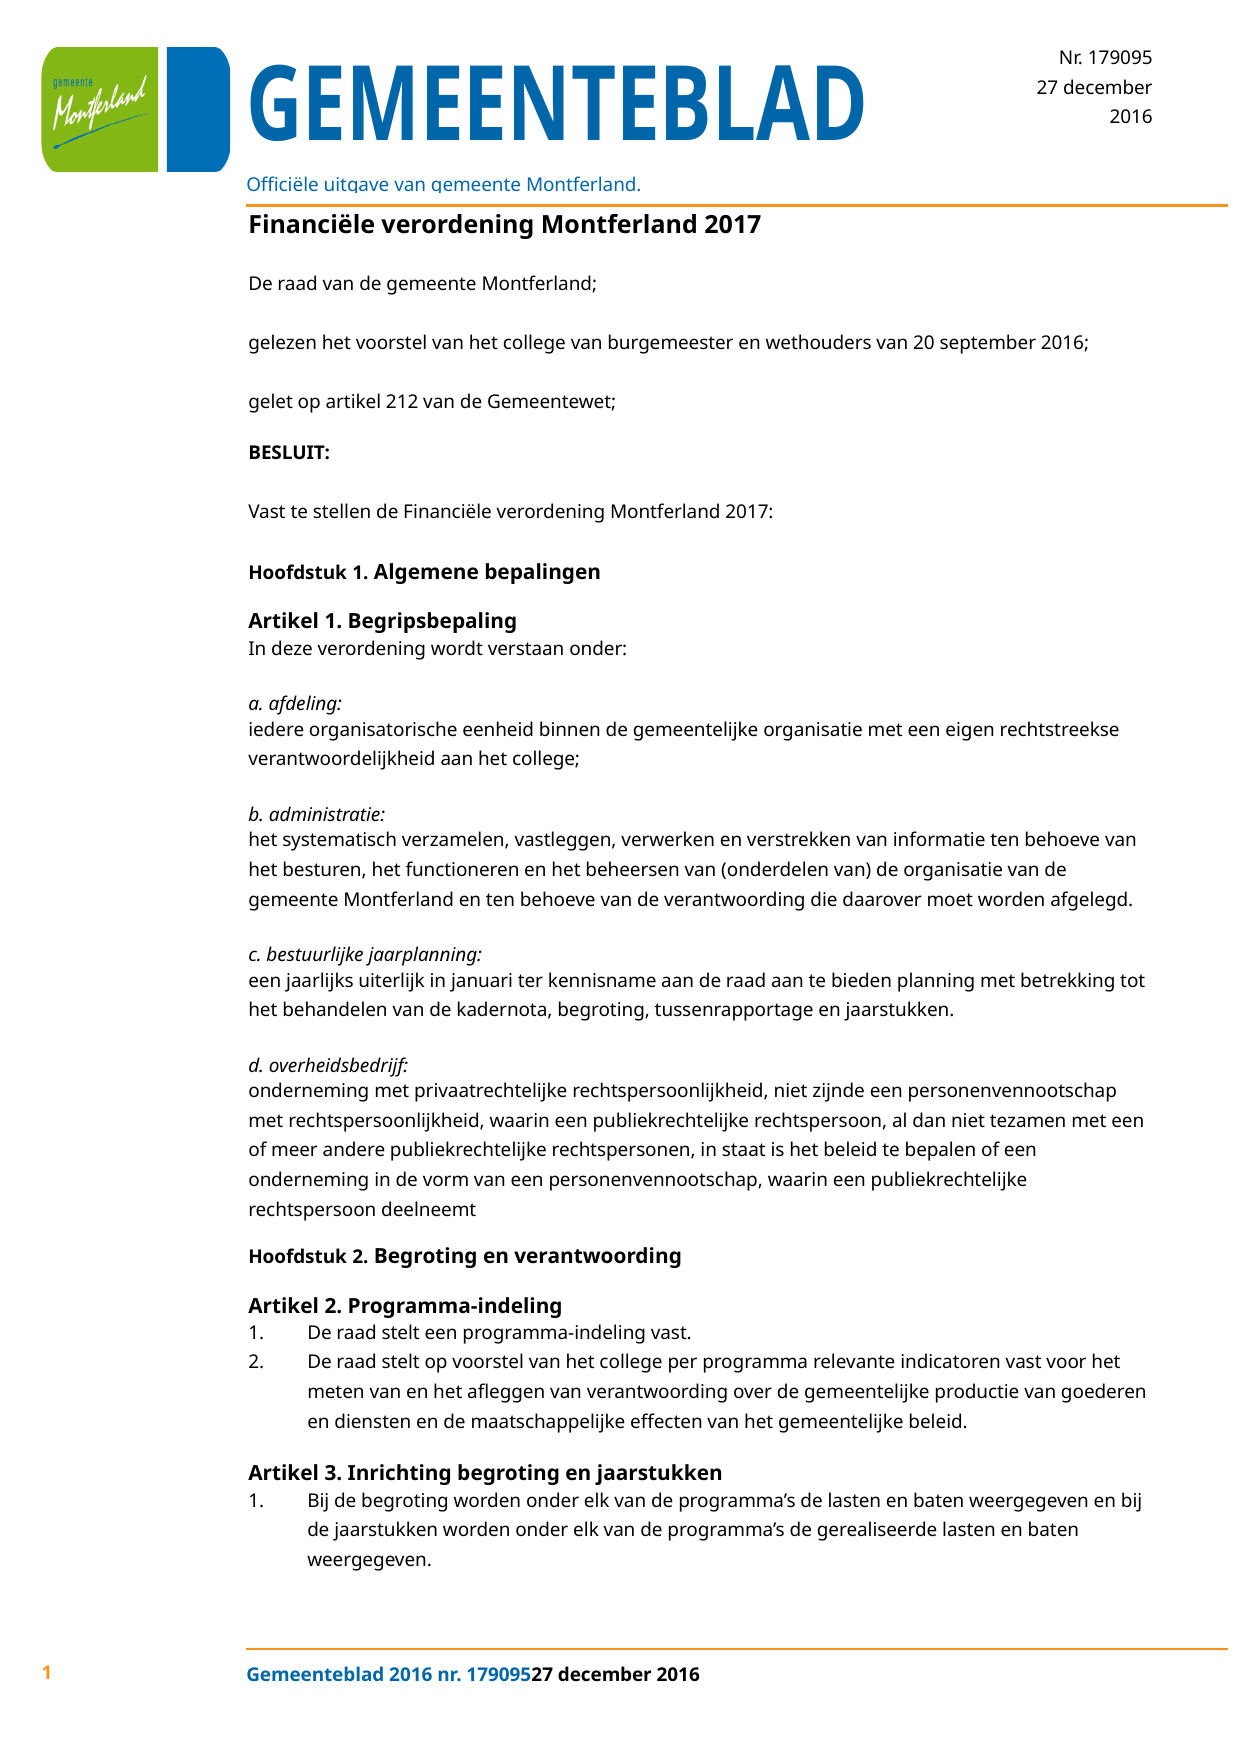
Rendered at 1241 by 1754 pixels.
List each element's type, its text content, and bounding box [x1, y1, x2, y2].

text iedere organisatorische eenheid binnen de gemeentelijke organisatie met een eigen rechtstreekse verantwoordelijkheid aan het college; [248, 716, 1152, 771]
text gelezen het voorstel van het college van burgemeester en wethouders van 20 september 2016; [248, 329, 1152, 355]
text Artikel 2. Programma-indeling [248, 1291, 1152, 1319]
text het systematisch verzamelen, vastleggen, verwerken en verstrekken van informatie ten behoeve van het besturen, het functioneren en het beheersen van (onderdelen van) de organisatie van de gemeente Montferland en ten behoeve van de verantwoording die daarover moet worden afgelegd. [248, 827, 1152, 912]
text gelet op artikel 212 van de Gemeentewet; [248, 389, 1152, 414]
list Bij de begroting worden onder elk van de programma’s de lasten en baten weergegeven en bij de jaarstukken worden onder elk van de programma’s de gerealiseerde lasten en baten weergegeven. [248, 1487, 1152, 1572]
text een jaarlijks uiterlijk in januari ter kennisname aan de raad aan te bieden planning met betrekking tot het behandelen van de kadernota, begroting, tussenrapportage en jaarstukken. [248, 967, 1152, 1022]
text De raad van de gemeente Montferland; [248, 270, 1152, 296]
text Hoofdstuk 1. Algemene bepalingen [248, 557, 1152, 586]
picture [41, 47, 231, 172]
text Artikel 1. Begripsbepaling [248, 607, 1152, 635]
list De raad stelt een programma-indeling vast. [248, 1319, 1152, 1345]
text Artikel 3. Inrichting begroting en jaarstukken [248, 1458, 1152, 1487]
text a. afdeling: [248, 690, 1152, 716]
text c. bestuurlijke jaarplanning: [248, 941, 1152, 967]
text b. administratie: [248, 801, 1152, 827]
list De raad stelt op voorstel van het college per programma relevante indicatoren vast voor het meten van en het afleggen van verantwoording over de gemeentelijke productie van goederen en diensten en de maatschappelijke effecten van het gemeentelijke beleid. [248, 1349, 1152, 1434]
text onderneming met privaatrechtelijke rechtspersoonlijkheid, niet zijnde een personenvennootschap met rechtspersoonlijkheid, waarin een publiekrechtelijke rechtspersoon, al dan niet tezamen met een of meer andere publiekrechtelijke rechtspersonen, in staat is het beleid te bepalen of een onderneming in de vorm van een personenvennootschap, waarin een publiekrechtelijke rechtspersoon deelneemt [248, 1077, 1152, 1222]
text Vast te stellen de Financiële verordening Montferland 2017: [248, 498, 1152, 524]
text In deze verordening wordt verstaan onder: [248, 635, 1152, 661]
text d. overheidsbedrijf: [248, 1052, 1152, 1077]
text Financiële verordening Montferland 2017 [248, 207, 1152, 241]
text Hoofdstuk 2. Begroting en verantwoording [248, 1241, 1152, 1270]
text BESLUIT: [248, 439, 1152, 465]
